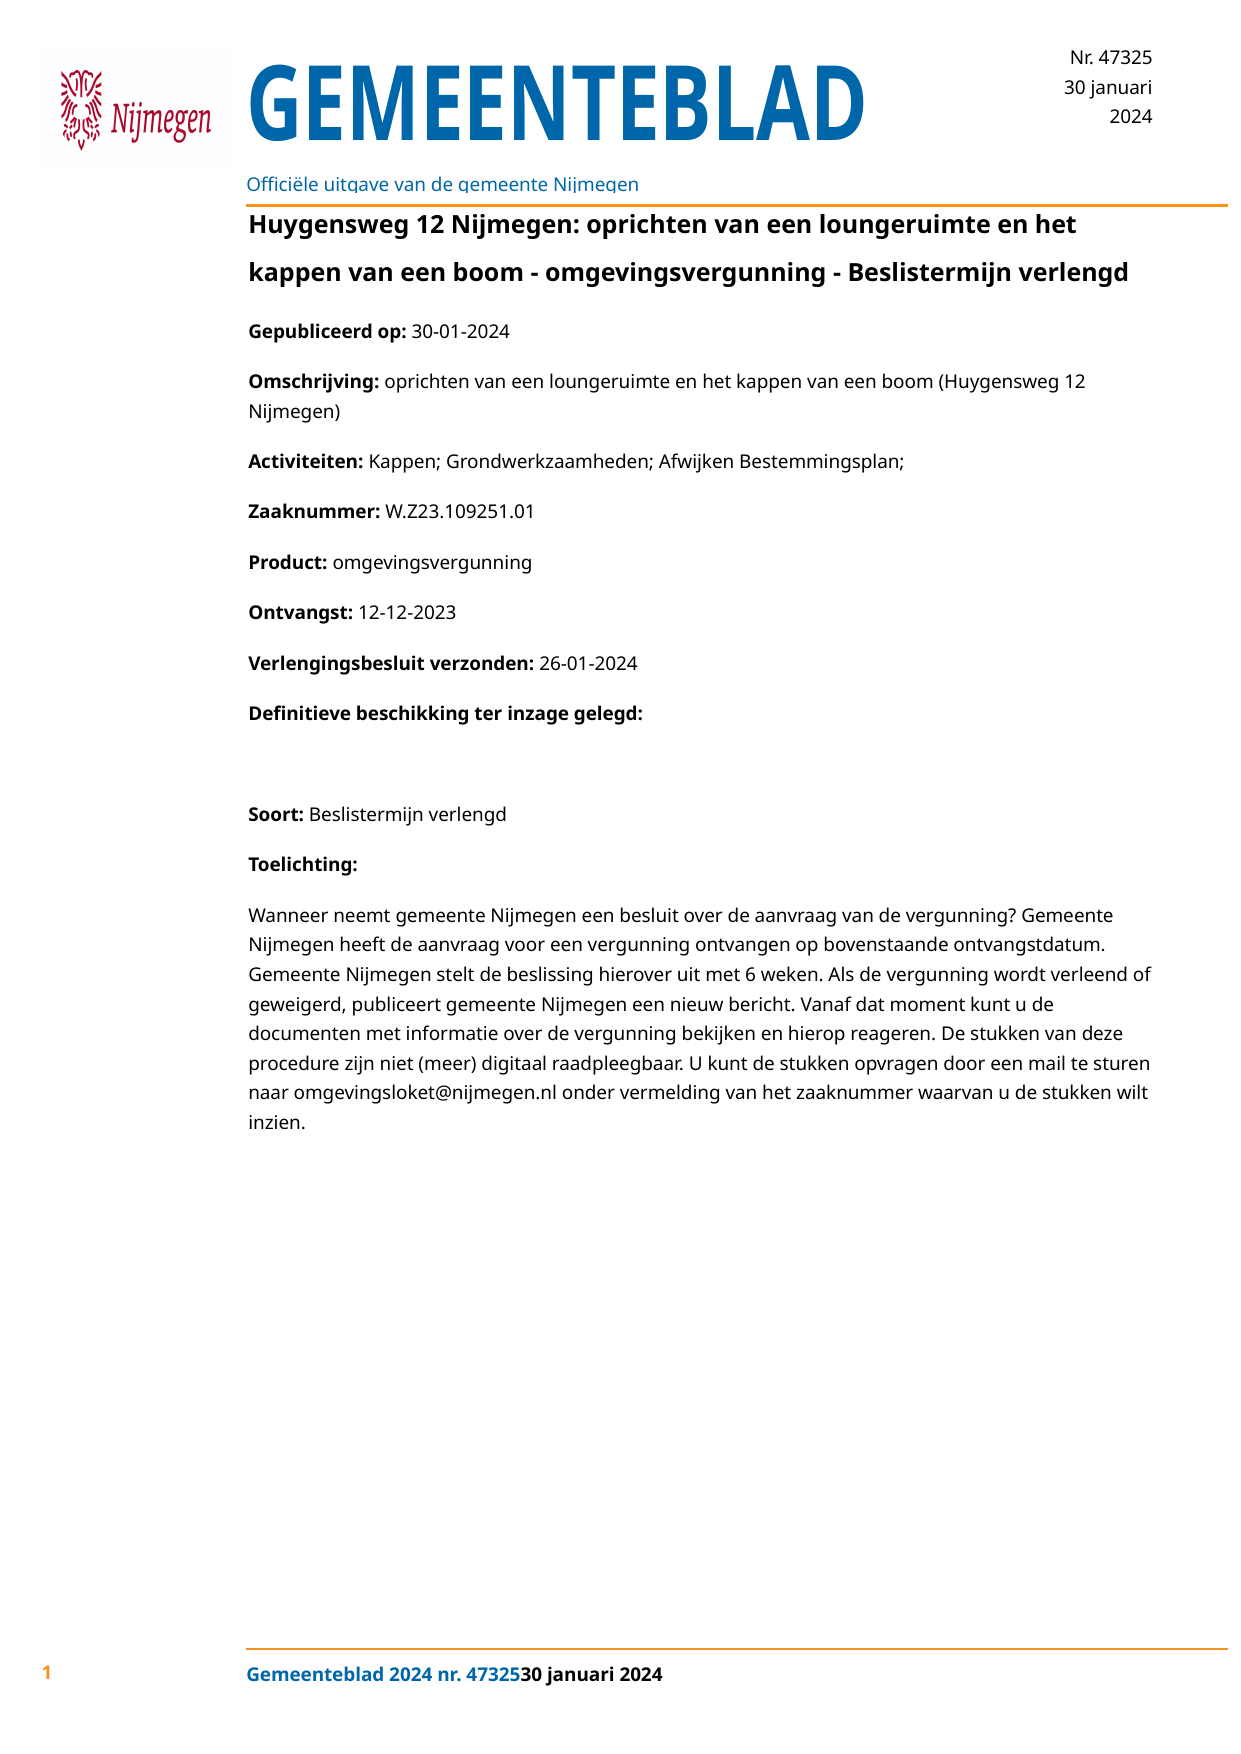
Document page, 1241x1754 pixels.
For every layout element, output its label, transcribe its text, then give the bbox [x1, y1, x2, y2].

text Zaaknummer: W.Z23.109251.01 [248, 499, 1152, 524]
text Product: omgevingsvergunning [248, 549, 1152, 575]
text Activiteiten: Kappen; Grondwerkzaamheden; Afwijken Bestemmingsplan; [248, 448, 1152, 474]
text Wanneer neemt gemeente Nijmegen een besluit over de aanvraag van de vergunning? Gemeente Nijmegen heeft de aanvraag voor een vergunning ontvangen op bovenstaande ontvangstdatum. Gemeente Nijmegen stelt de beslissing hierover uit met 6 weken. Als de vergunning wordt verleend of geweigerd, publiceert gemeente Nijmegen een nieuw bericht. Vanaf dat moment kunt u de documenten met informatie over de vergunning bekijken en hierop reageren. De stukken van deze procedure zijn niet (meer) digitaal raadpleegbaar. U kunt de stukken opvragen door een mail te sturen naar omgevingsloket@nijmegen.nl onder vermelding van het zaaknummer waarvan u de stukken wilt inzien. [248, 902, 1152, 1135]
text Verlengingsbesluit verzonden: 26-01-2024 [248, 650, 1152, 676]
text Ontvangst: 12-12-2023 [248, 599, 1152, 625]
text Toelichting: [248, 852, 1152, 877]
text Huygensweg 12 Nijmegen: oprichten van een loungeruimte en het kappen van een boom - omgevingsvergunning - Beslistermijn verlengd [248, 207, 1152, 288]
text Omschrijving: oprichten van een loungeruimte en het kappen van een boom (Huygensweg 12 Nijmegen) [248, 368, 1152, 424]
picture [41, 47, 231, 172]
text Definitieve beschikking ter inzage gelegd: [248, 700, 1152, 726]
text Gepubliceerd op: 30-01-2024 [248, 318, 1152, 344]
text Soort: Beslistermijn verlengd [248, 801, 1152, 827]
